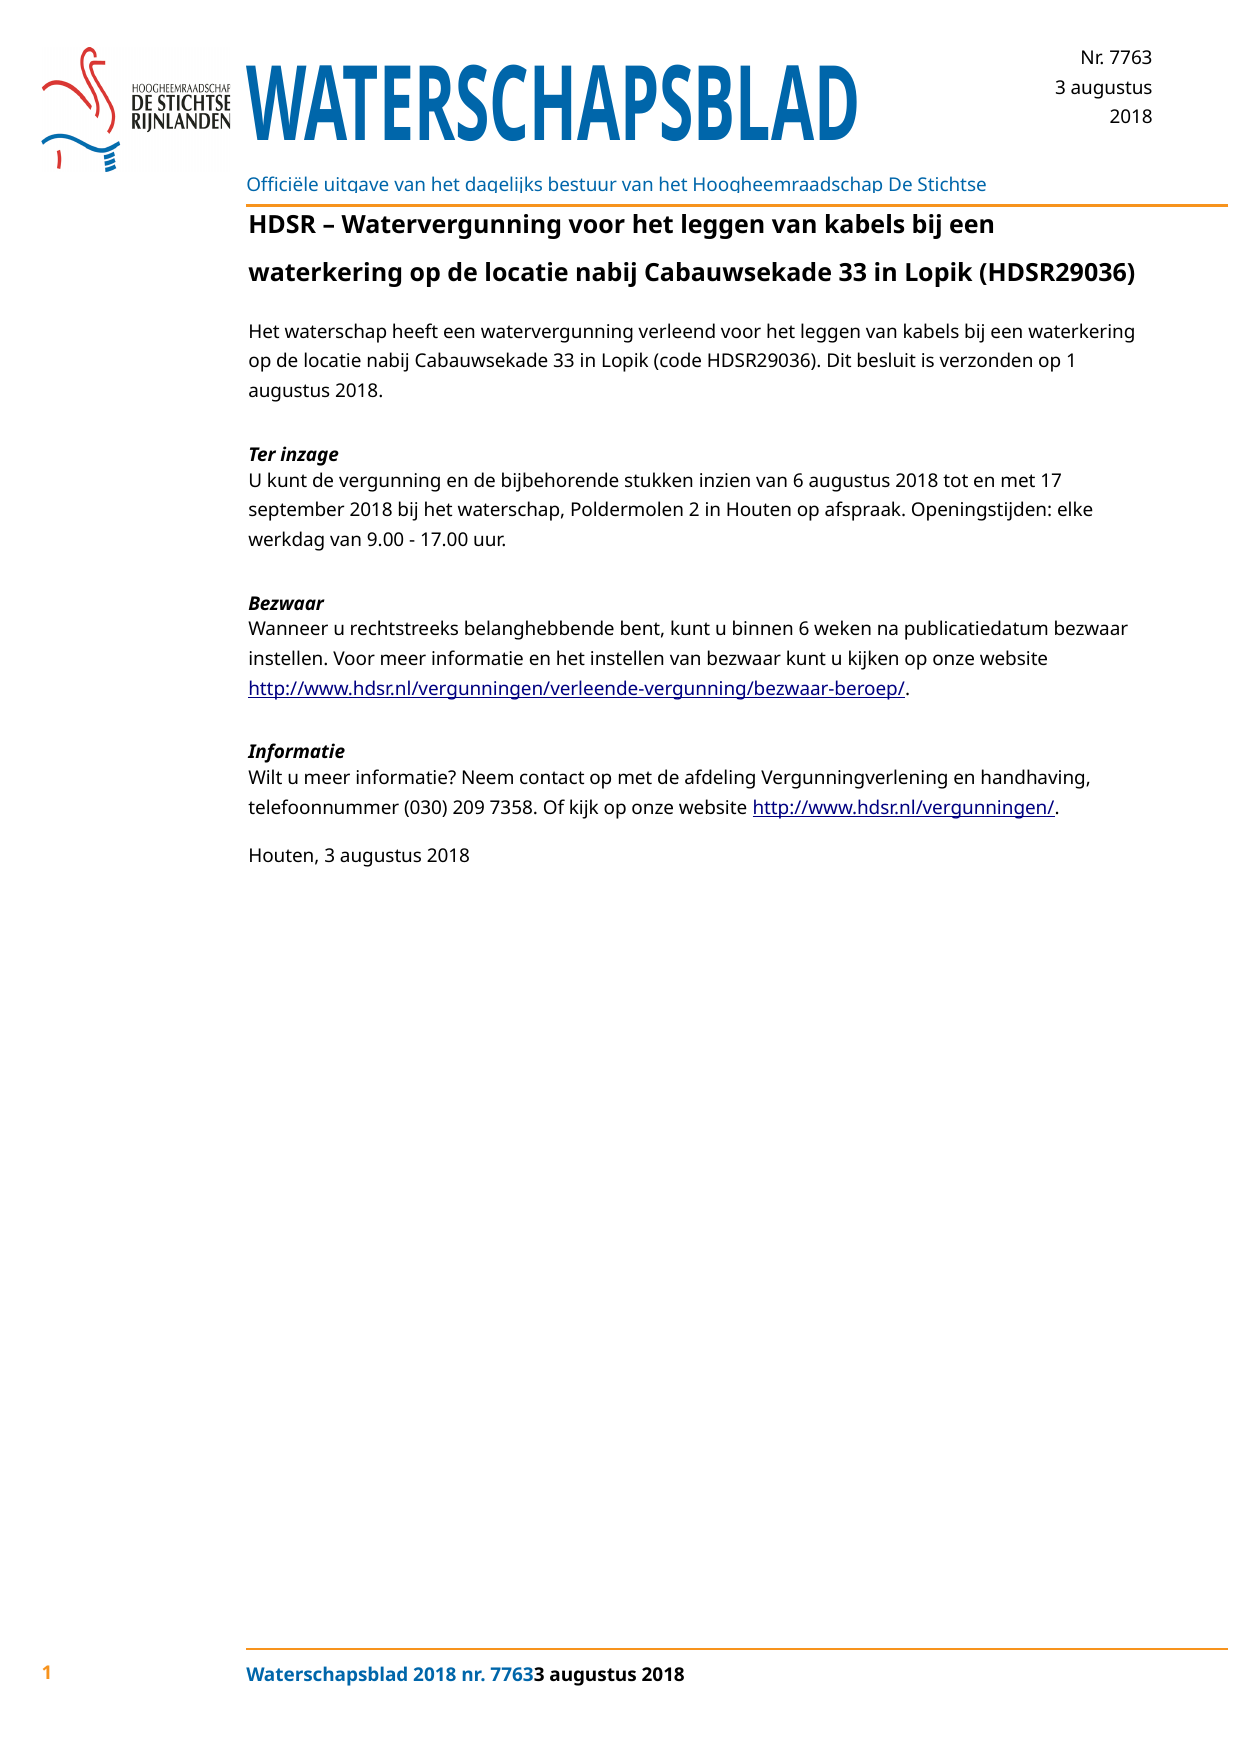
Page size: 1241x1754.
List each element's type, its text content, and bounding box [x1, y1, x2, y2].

text U kunt de vergunning en de bijbehorende stukken inzien van 6 augustus 2018 tot en met 17 september 2018 bij het waterschap, Poldermolen 2 in Houten op afspraak. Openingstijden: elke werkdag van 9.00 - 17.00 uur. [248, 467, 1152, 552]
text Houten, 3 augustus 2018 [248, 842, 1152, 868]
text Wanneer u rechtstreeks belanghebbende bent, kunt u binnen 6 weken na publicatiedatum bezwaar instellen. Voor meer informatie en het instellen van bezwaar kunt u kijken op onze website http://www.hdsr.nl/vergunningen/verleende-vergunning/bezwaar-beroep/. [248, 616, 1152, 701]
picture [41, 47, 231, 172]
text Informatie [248, 739, 1152, 764]
text HDSR – Watervergunning voor het leggen van kabels bij een waterkering op de locatie nabij Cabauwsekade 33 in Lopik (HDSR29036) [248, 207, 1152, 288]
text Het waterschap heeft een watervergunning verleend voor het leggen van kabels bij een waterkering op de locatie nabij Cabauwsekade 33 in Lopik (code HDSR29036). Dit besluit is verzonden op 1 augustus 2018. [248, 318, 1152, 403]
text Ter inzage [248, 441, 1152, 467]
text Wilt u meer informatie? Neem contact op met de afdeling Vergunningverlening en handhaving, telefoonnummer (030) 209 7358. Of kijk op onze website http://www.hdsr.nl/vergunningen/. [248, 764, 1152, 820]
text Bezwaar [248, 590, 1152, 616]
